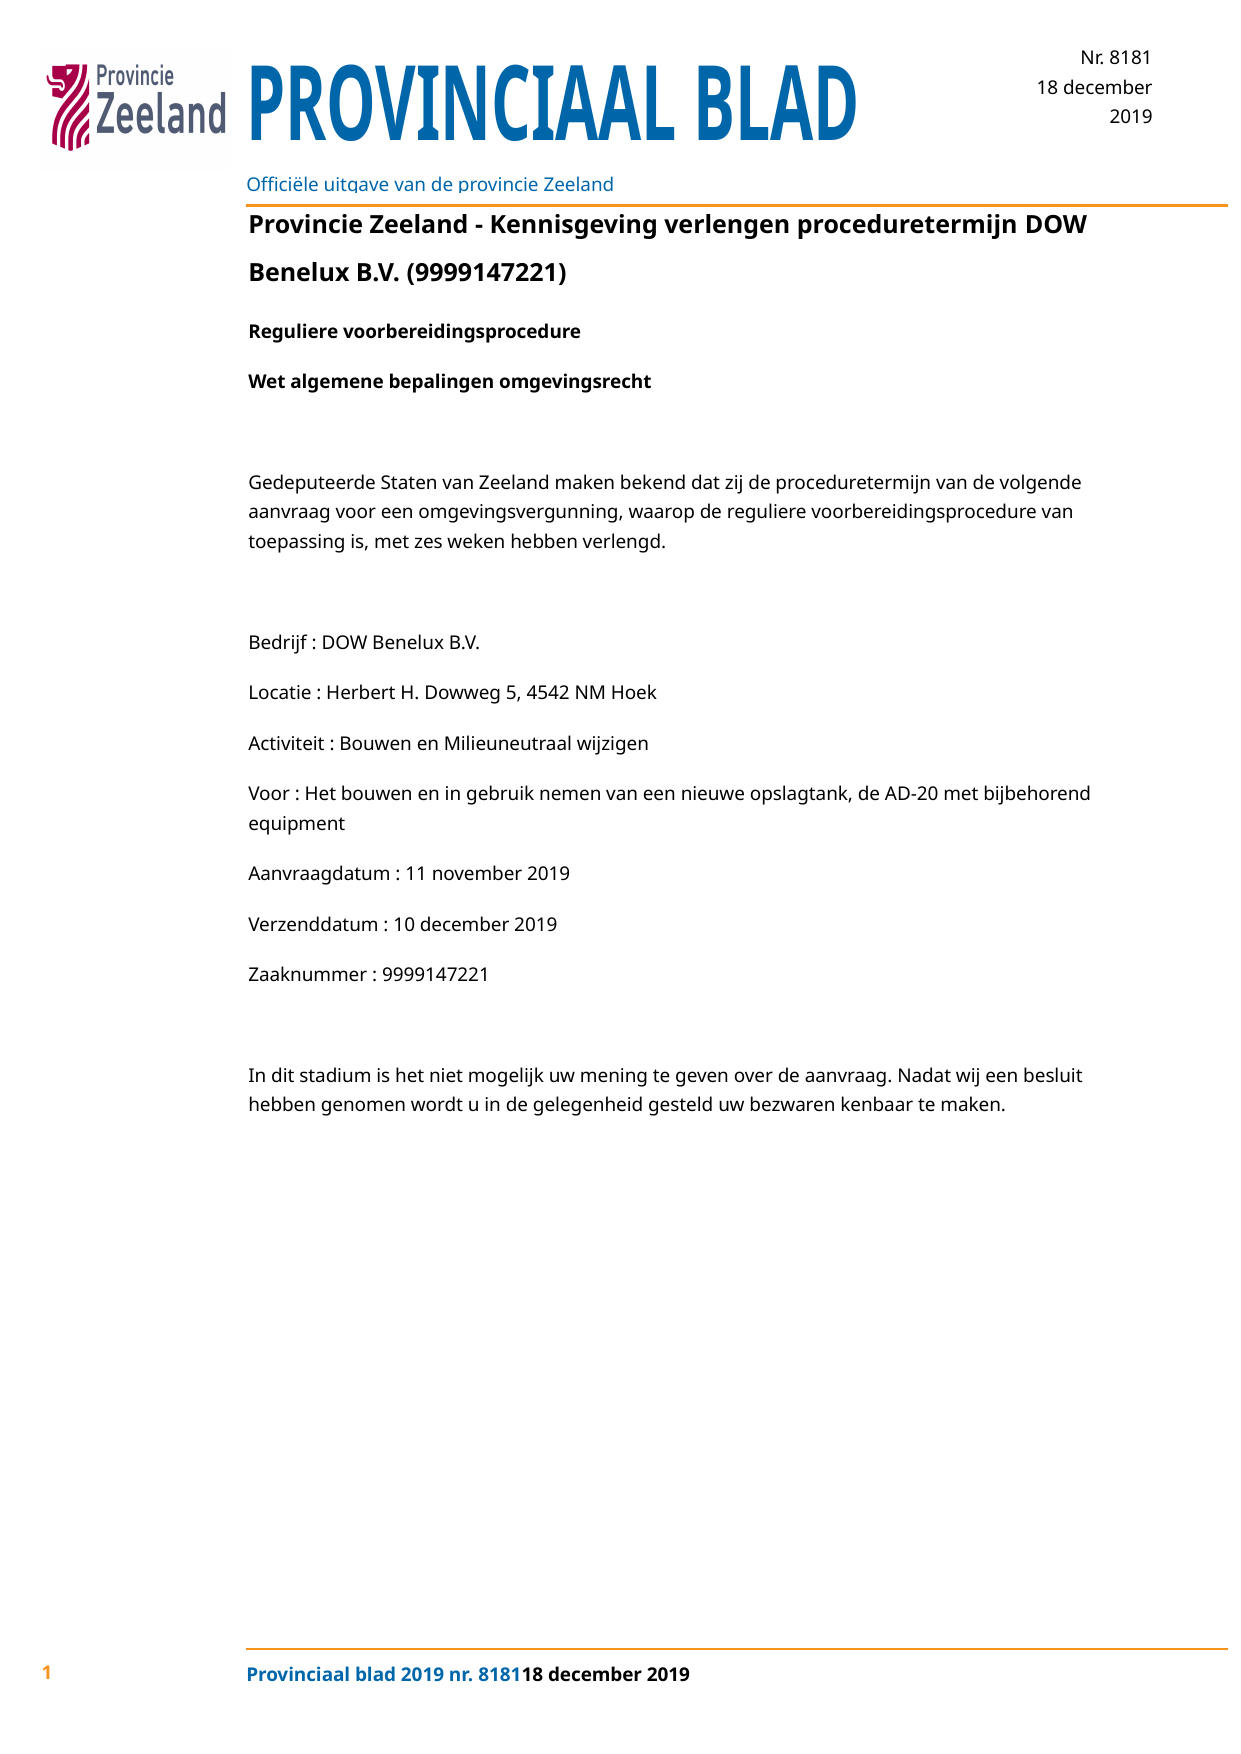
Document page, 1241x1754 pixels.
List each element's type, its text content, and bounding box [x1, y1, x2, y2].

text Voor : Het bouwen en in gebruik nemen van een nieuwe opslagtank, de AD-20 met bijbehorend equipment [248, 780, 1152, 836]
text Wet algemene bepalingen omgevingsrecht [248, 368, 1152, 394]
text Reguliere voorbereidingsprocedure [248, 318, 1152, 344]
text Zaaknummer : 9999147221 [248, 961, 1152, 987]
text Gedeputeerde Staten van Zeeland maken bekend dat zij de proceduretermijn van de volgende aanvraag voor een omgevingsvergunning, waarop de reguliere voorbereidingsprocedure van toepassing is, met zes weken hebben verlengd. [248, 469, 1152, 554]
picture [41, 47, 231, 172]
text Bedrijf : DOW Benelux B.V. [248, 629, 1152, 655]
text Activiteit : Bouwen en Milieuneutraal wijzigen [248, 730, 1152, 756]
text Provincie Zeeland - Kennisgeving verlengen proceduretermijn DOW Benelux B.V. (9999147221) [248, 207, 1152, 288]
text Aanvraagdatum : 11 november 2019 [248, 860, 1152, 886]
text Locatie : Herbert H. Dowweg 5, 4542 NM Hoek [248, 679, 1152, 705]
text In dit stadium is het niet mogelijk uw mening te geven over de aanvraag. Nadat wij een besluit hebben genomen wordt u in de gelegenheid gesteld uw bezwaren kenbaar te maken. [248, 1062, 1152, 1117]
text Verzenddatum : 10 december 2019 [248, 911, 1152, 937]
